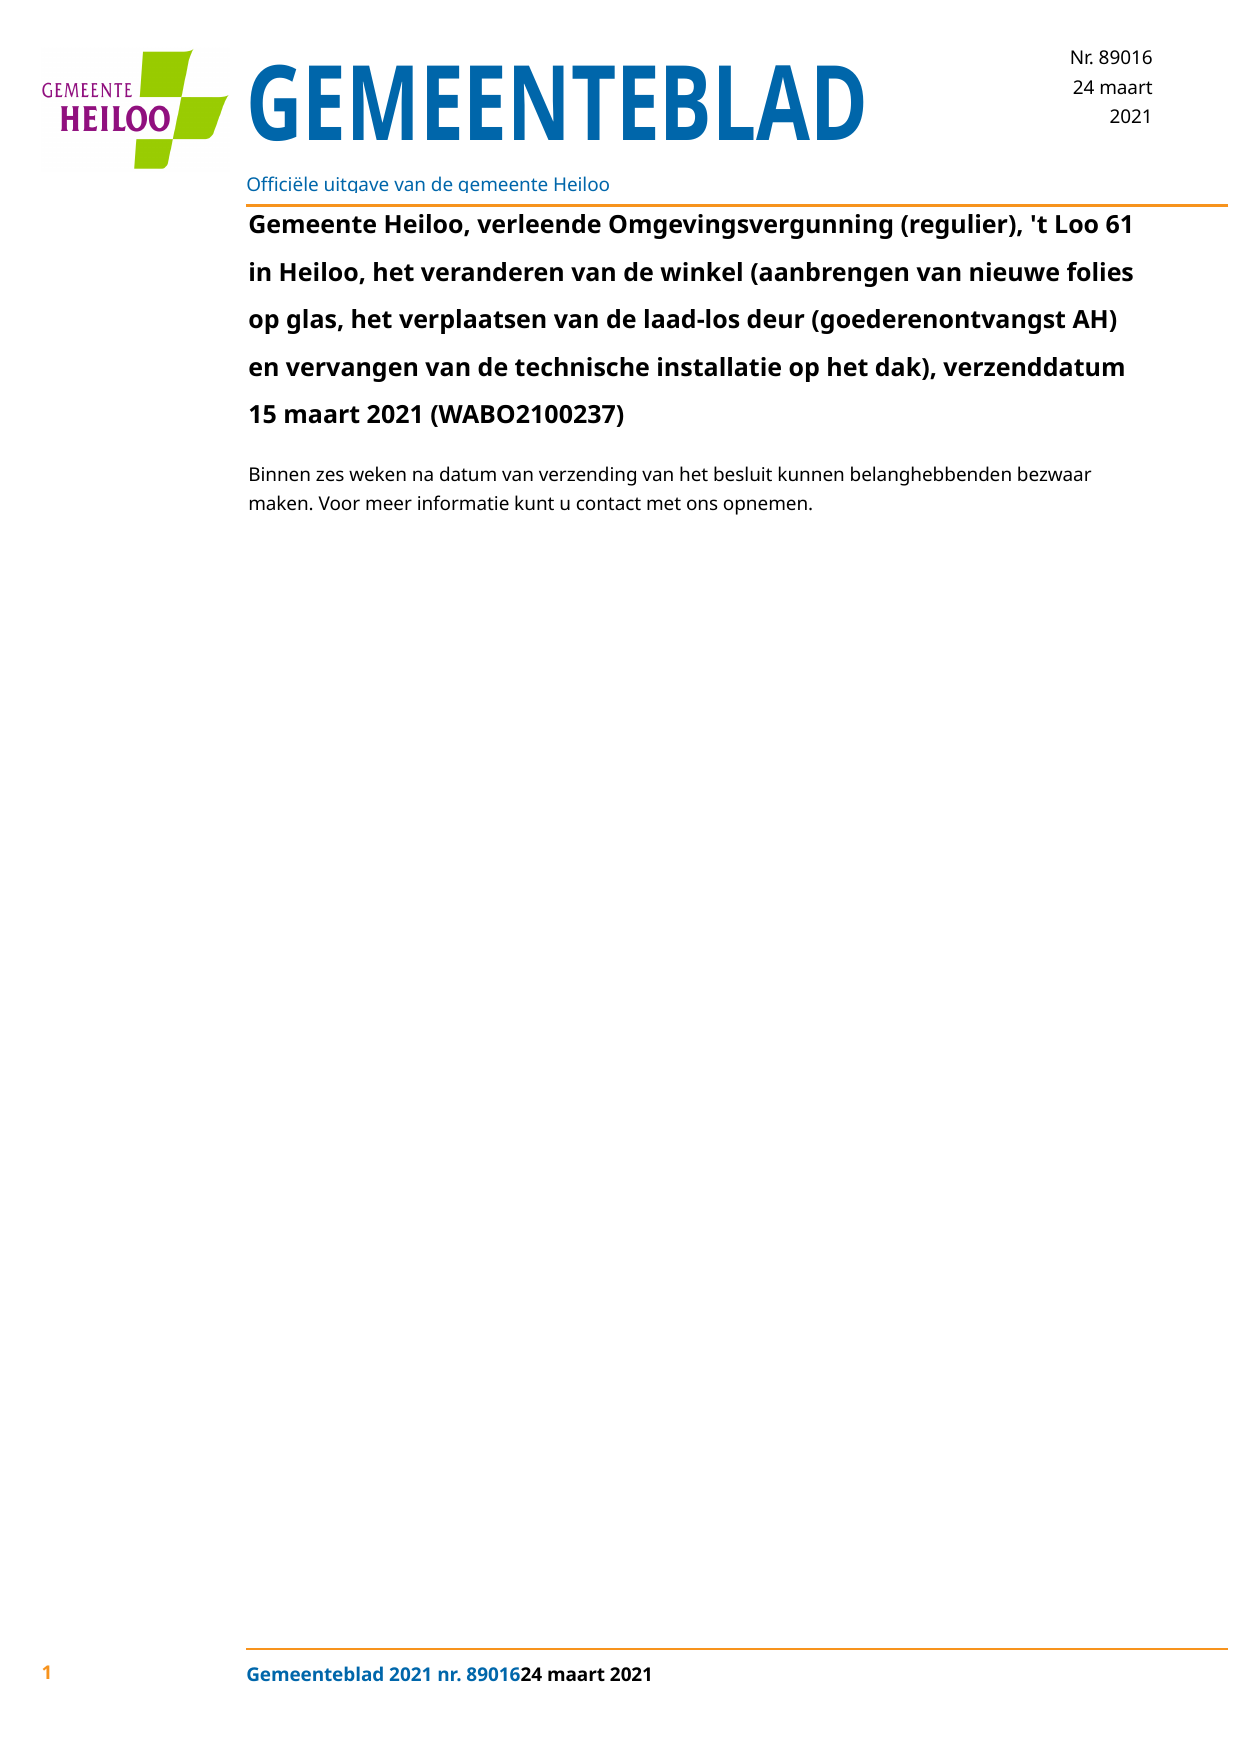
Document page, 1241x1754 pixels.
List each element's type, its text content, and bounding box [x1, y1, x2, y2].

text Gemeente Heiloo, verleende Omgevingsvergunning (regulier), 't Loo 61 in Heiloo, het veranderen van de winkel (aanbrengen van nieuwe folies op glas, het verplaatsen van de laad-los deur (goederenontvangst AH) en vervangen van de technische installatie op het dak), verzenddatum 15 maart 2021 (WABO2100237) [248, 207, 1152, 431]
text Binnen zes weken na datum van verzending van het besluit kunnen belanghebbenden bezwaar maken. Voor meer informatie kunt u contact met ons opnemen. [248, 461, 1152, 516]
picture [41, 47, 231, 172]
